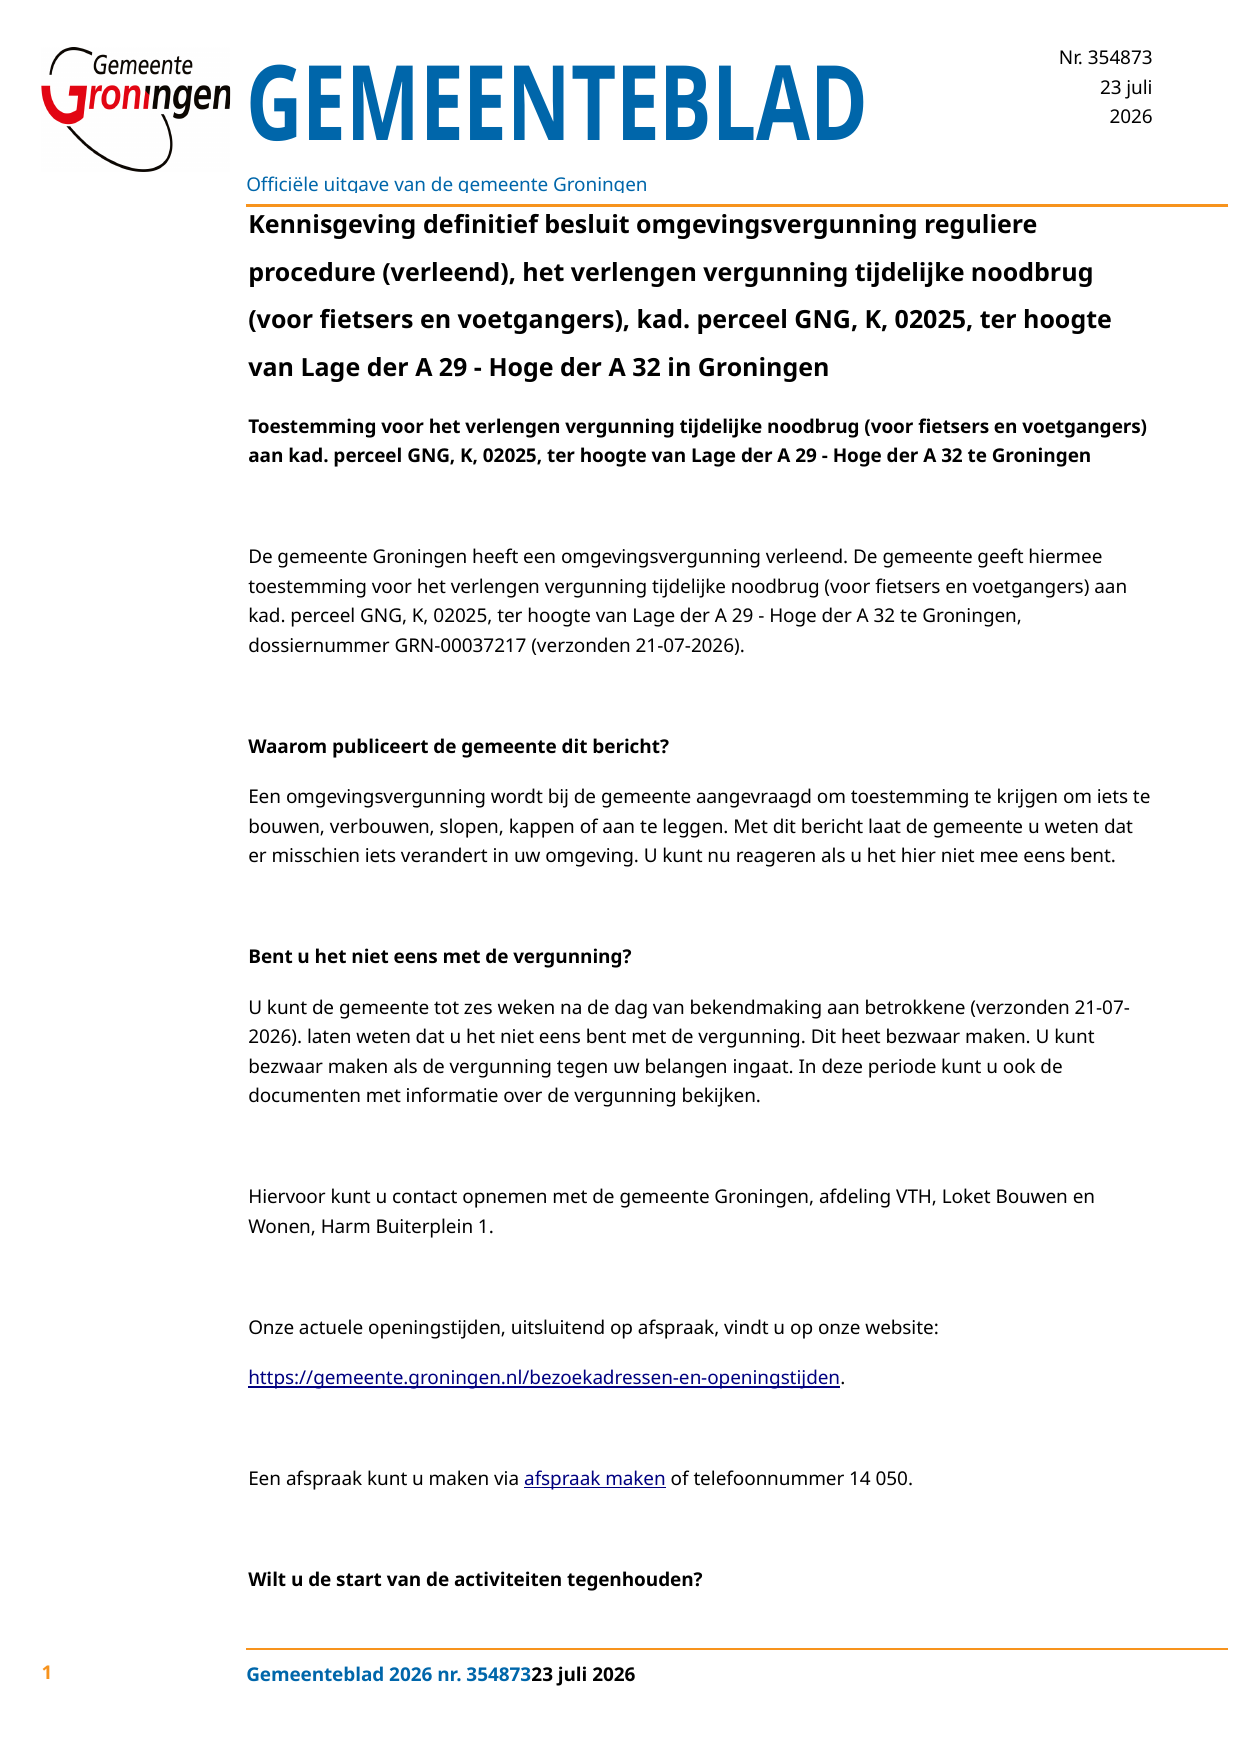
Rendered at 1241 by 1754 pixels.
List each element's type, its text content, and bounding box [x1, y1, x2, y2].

text Onze actuele openingstijden, uitsluitend op afspraak, vindt u op onze website: [248, 1314, 1152, 1340]
text Waarom publiceert de gemeente dit bericht? [248, 733, 1152, 759]
text Een omgevingsvergunning wordt bij de gemeente aangevraagd om toestemming te krijgen om iets te bouwen, verbouwen, slopen, kappen of aan te leggen. Met dit bericht laat de gemeente u weten dat er misschien iets verandert in uw omgeving. U kunt nu reageren als u het hier niet mee eens bent. [248, 783, 1152, 868]
text Bent u het niet eens met de vergunning? [248, 943, 1152, 969]
text U kunt de gemeente tot zes weken na de dag van bekendmaking aan betrokkene (verzonden 21-07-2026). laten weten dat u het niet eens bent met de vergunning. Dit heet bezwaar maken. U kunt bezwaar maken als de vergunning tegen uw belangen ingaat. In deze periode kunt u ook de documenten met informatie over de vergunning bekijken. [248, 994, 1152, 1108]
text De gemeente Groningen heeft een omgevingsvergunning verleend. De gemeente geeft hiermee toestemming voor het verlengen vergunning tijdelijke noodbrug (voor fietsers en voetgangers) aan kad. perceel GNG, K, 02025, ter hoogte van Lage der A 29 - Hoge der A 32 te Groningen, dossiernummer GRN-00037217 (verzonden 21-07-2026). [248, 543, 1152, 658]
text Een afspraak kunt u maken via afspraak maken of telefoonnummer 14 050. [248, 1465, 1152, 1491]
text https://gemeente.groningen.nl/bezoekadressen-en-openingstijden. [248, 1364, 1152, 1390]
picture [41, 47, 231, 172]
text Wilt u de start van de activiteiten tegenhouden? [248, 1566, 1152, 1592]
text Kennisgeving definitief besluit omgevingsvergunning reguliere procedure (verleend), het verlengen vergunning tijdelijke noodbrug (voor fietsers en voetgangers), kad. perceel GNG, K, 02025, ter hoogte van Lage der A 29 - Hoge der A 32 in Groningen [248, 207, 1152, 384]
text Hiervoor kunt u contact opnemen met de gemeente Groningen, afdeling VTH, Loket Bouwen en Wonen, Harm Buiterplein 1. [248, 1183, 1152, 1239]
text Toestemming voor het verlengen vergunning tijdelijke noodbrug (voor fietsers en voetgangers) aan kad. perceel GNG, K, 02025, ter hoogte van Lage der A 29 - Hoge der A 32 te Groningen [248, 413, 1152, 468]
